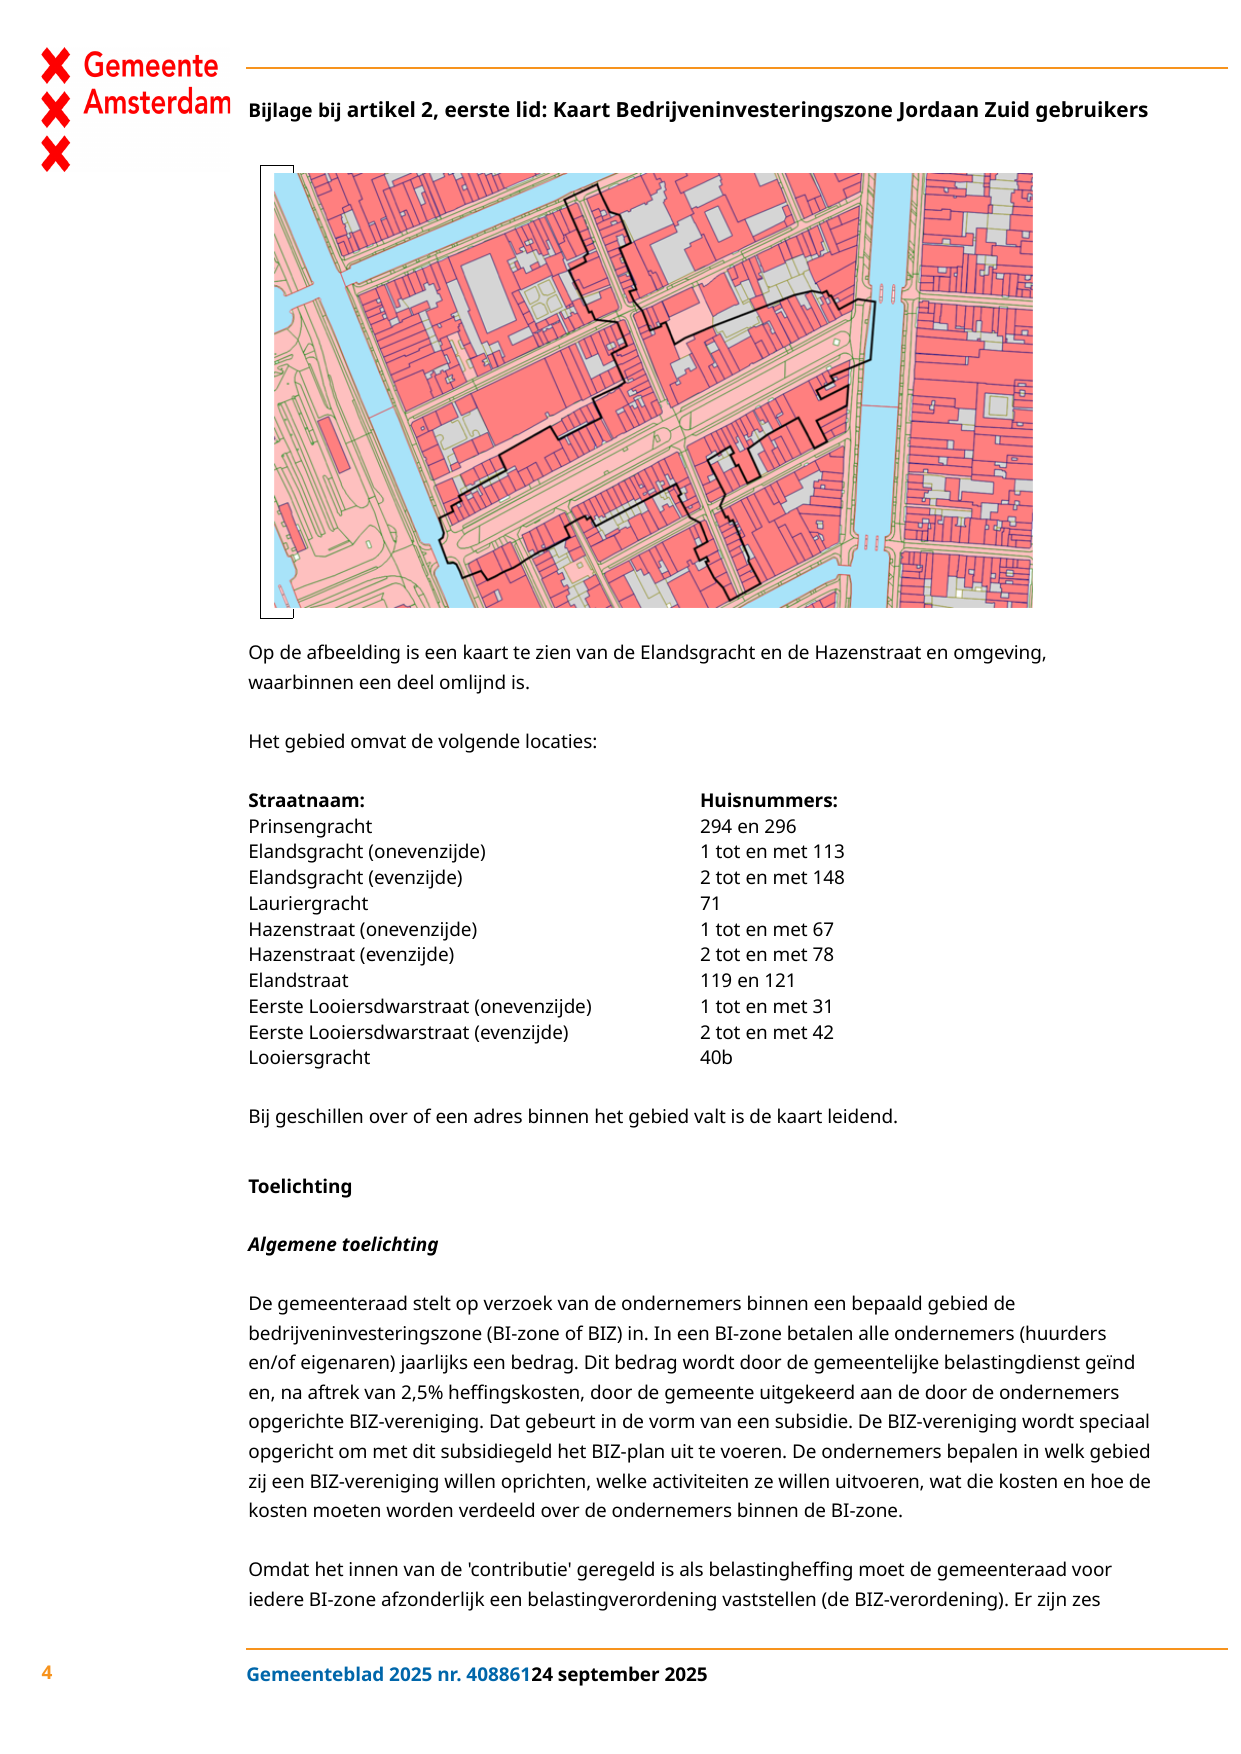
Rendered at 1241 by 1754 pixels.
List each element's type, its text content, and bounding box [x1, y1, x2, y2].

table_cell Lauriergracht [248, 890, 700, 916]
picture [41, 47, 231, 172]
table_cell Elandstraat [248, 968, 700, 993]
table_cell 40b [700, 1045, 1152, 1070]
table_cell Elandsgracht (onevenzijde) [248, 839, 700, 864]
table_cell 2 tot en met 42 [700, 1019, 1152, 1044]
text De gemeenteraad stelt op verzoek van de ondernemers binnen een bepaald gebied de bedrijveninvesteringszone (BI-zone of BIZ) in. In een BI-zone betalen alle ondernemers (huurders en/of eigenaren) jaarlijks een bedrag. Dit bedrag wordt door de gemeentelijke belastingdienst geïnd en, na aftrek van 2,5% heffingskosten, door de gemeente uitgekeerd aan de door de ondernemers opgerichte BIZ-vereniging. Dat gebeurt in de vorm van een subsidie. De BIZ-vereniging wordt speciaal opgericht om met dit subsidiegeld het BIZ-plan uit te voeren. De ondernemers bepalen in welk gebied zij een BIZ-vereniging willen oprichten, welke activiteiten ze willen uitvoeren, wat die kosten en hoe de kosten moeten worden verdeeld over de ondernemers binnen de BI-zone. [248, 1290, 1152, 1523]
table_cell 2 tot en met 78 [700, 942, 1152, 967]
table_header Straatnaam: [248, 787, 700, 813]
text Algemene toelichting [248, 1231, 1152, 1257]
table_cell Eerste Looiersdwarstraat (evenzijde) [248, 1019, 700, 1044]
table_cell 119 en 121 [700, 968, 1152, 993]
table_cell 1 tot en met 113 [700, 839, 1152, 864]
picture [268, 173, 1037, 609]
table_cell Looiersgracht [248, 1045, 700, 1070]
table_cell 1 tot en met 31 [700, 993, 1152, 1019]
text Bij geschillen over of een adres binnen het gebied valt is de kaart leidend. [248, 1103, 1152, 1129]
table_header Huisnummers: [700, 787, 1152, 813]
table_cell Prinsengracht [248, 813, 700, 839]
table_cell Eerste Looiersdwarstraat (onevenzijde) [248, 993, 700, 1019]
text Omdat het innen van de 'contributie' geregeld is als belastingheffing moet de gemeenteraad voor iedere BI-zone afzonderlijk een belastingverordening vaststellen (de BIZ-verordening). Er zijn zes [248, 1557, 1152, 1612]
table_cell 294 en 296 [700, 813, 1152, 839]
table_cell 71 [700, 890, 1152, 916]
text Het gebied omvat de volgende locaties: [248, 728, 1152, 754]
text Bijlage bij artikel 2, eerste lid: Kaart Bedrijveninvesteringszone Jordaan Zuid gebruikers [248, 95, 1152, 123]
table_cell Elandsgracht (evenzijde) [248, 865, 700, 890]
table_cell Hazenstraat (evenzijde) [248, 942, 700, 967]
text Op de afbeelding is een kaart te zien van de Elandsgracht en de Hazenstraat en omgeving, waarbinnen een deel omlijnd is. [248, 639, 1152, 694]
table_cell Hazenstraat (onevenzijde) [248, 916, 700, 942]
table_cell 2 tot en met 148 [700, 865, 1152, 890]
text Toelichting [248, 1162, 1152, 1202]
table_cell 1 tot en met 67 [700, 916, 1152, 942]
